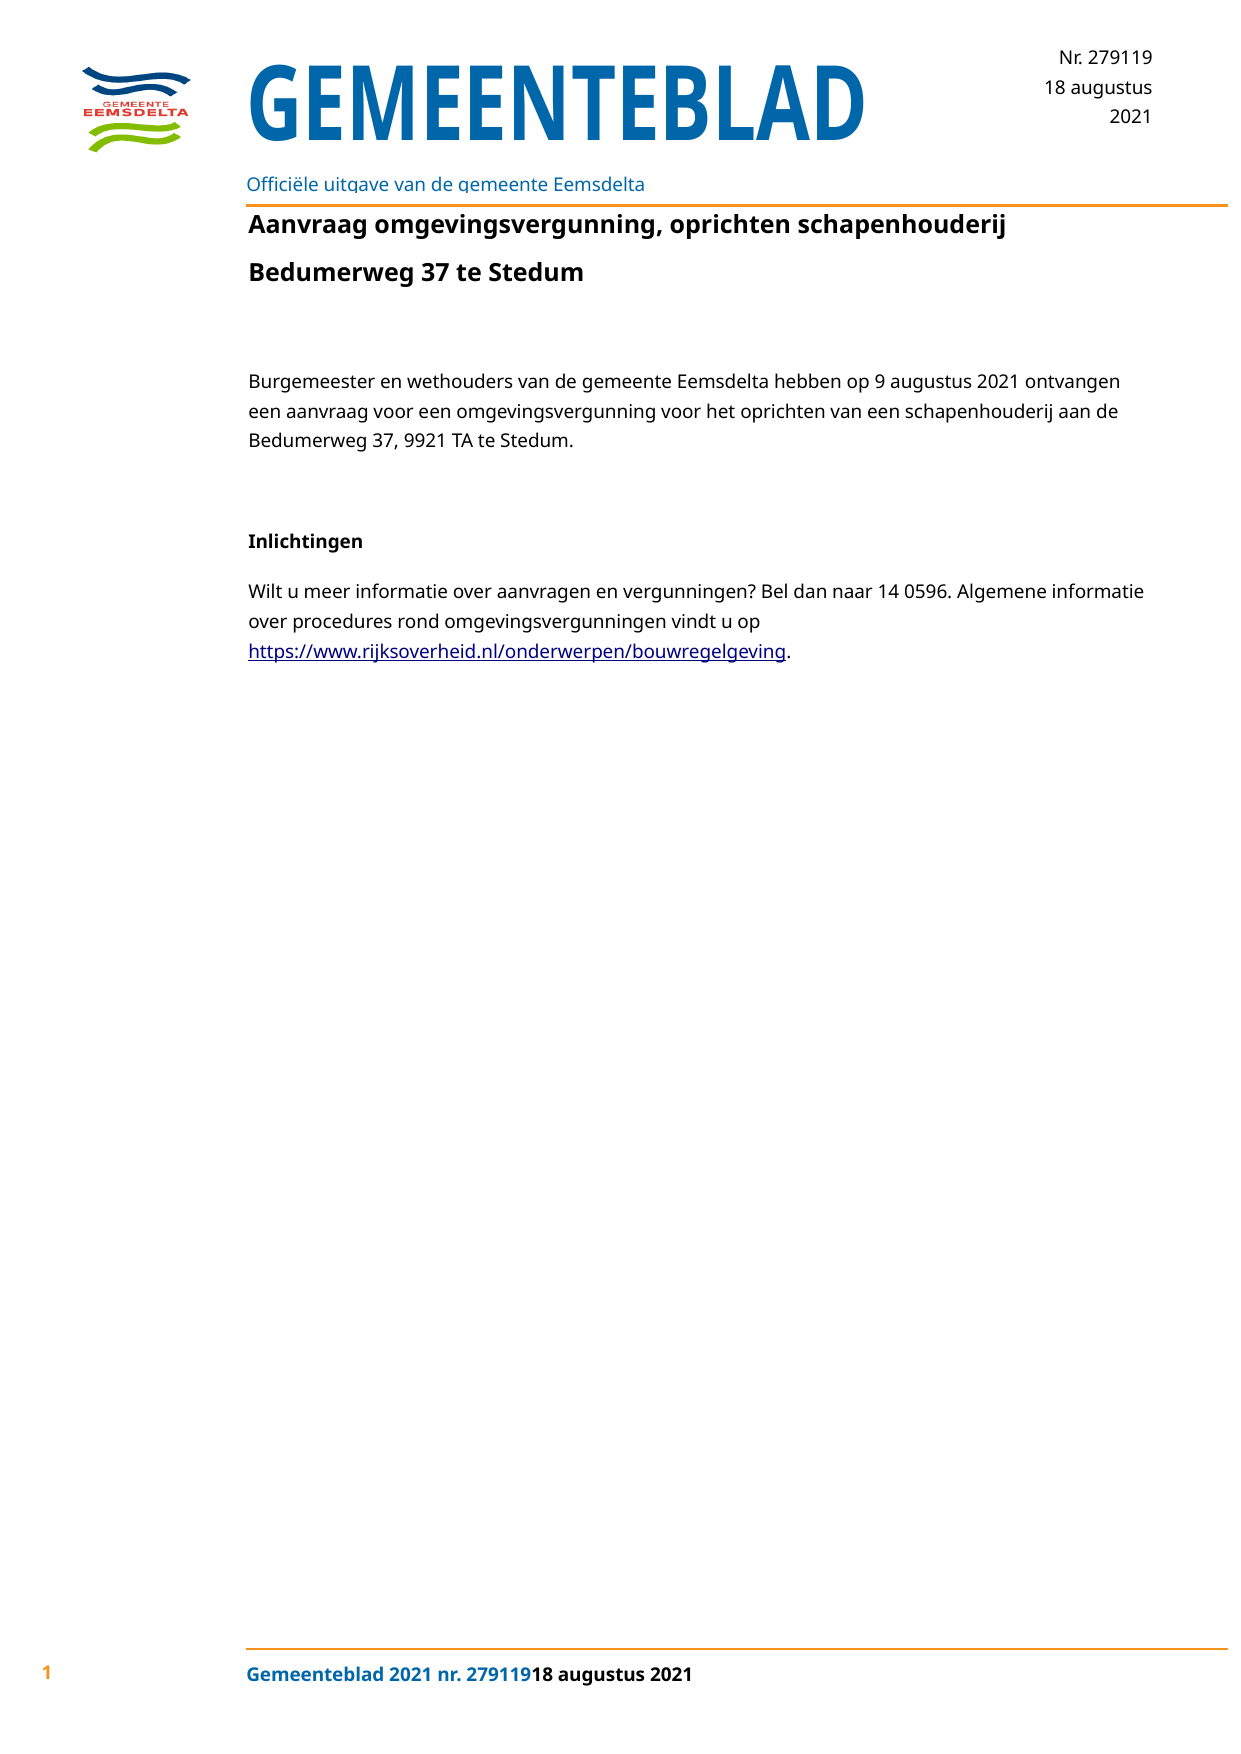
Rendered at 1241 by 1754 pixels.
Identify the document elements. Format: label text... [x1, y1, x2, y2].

text Aanvraag omgevingsvergunning, oprichten schapenhouderij Bedumerweg 37 te Stedum [248, 207, 1152, 288]
picture [41, 47, 231, 172]
text Inlichtingen [248, 528, 1152, 554]
text Wilt u meer informatie over aanvragen en vergunningen? Bel dan naar 14 0596. Algemene informatie over procedures rond omgevingsvergunningen vindt u op https://www.rijksoverheid.nl/onderwerpen/bouwregelgeving. [248, 579, 1152, 664]
text Burgemeester en wethouders van de gemeente Eemsdelta hebben op 9 augustus 2021 ontvangen een aanvraag voor een omgevingsvergunning voor het oprichten van een schapenhouderij aan de Bedumerweg 37, 9921 TA te Stedum. [248, 368, 1152, 453]
